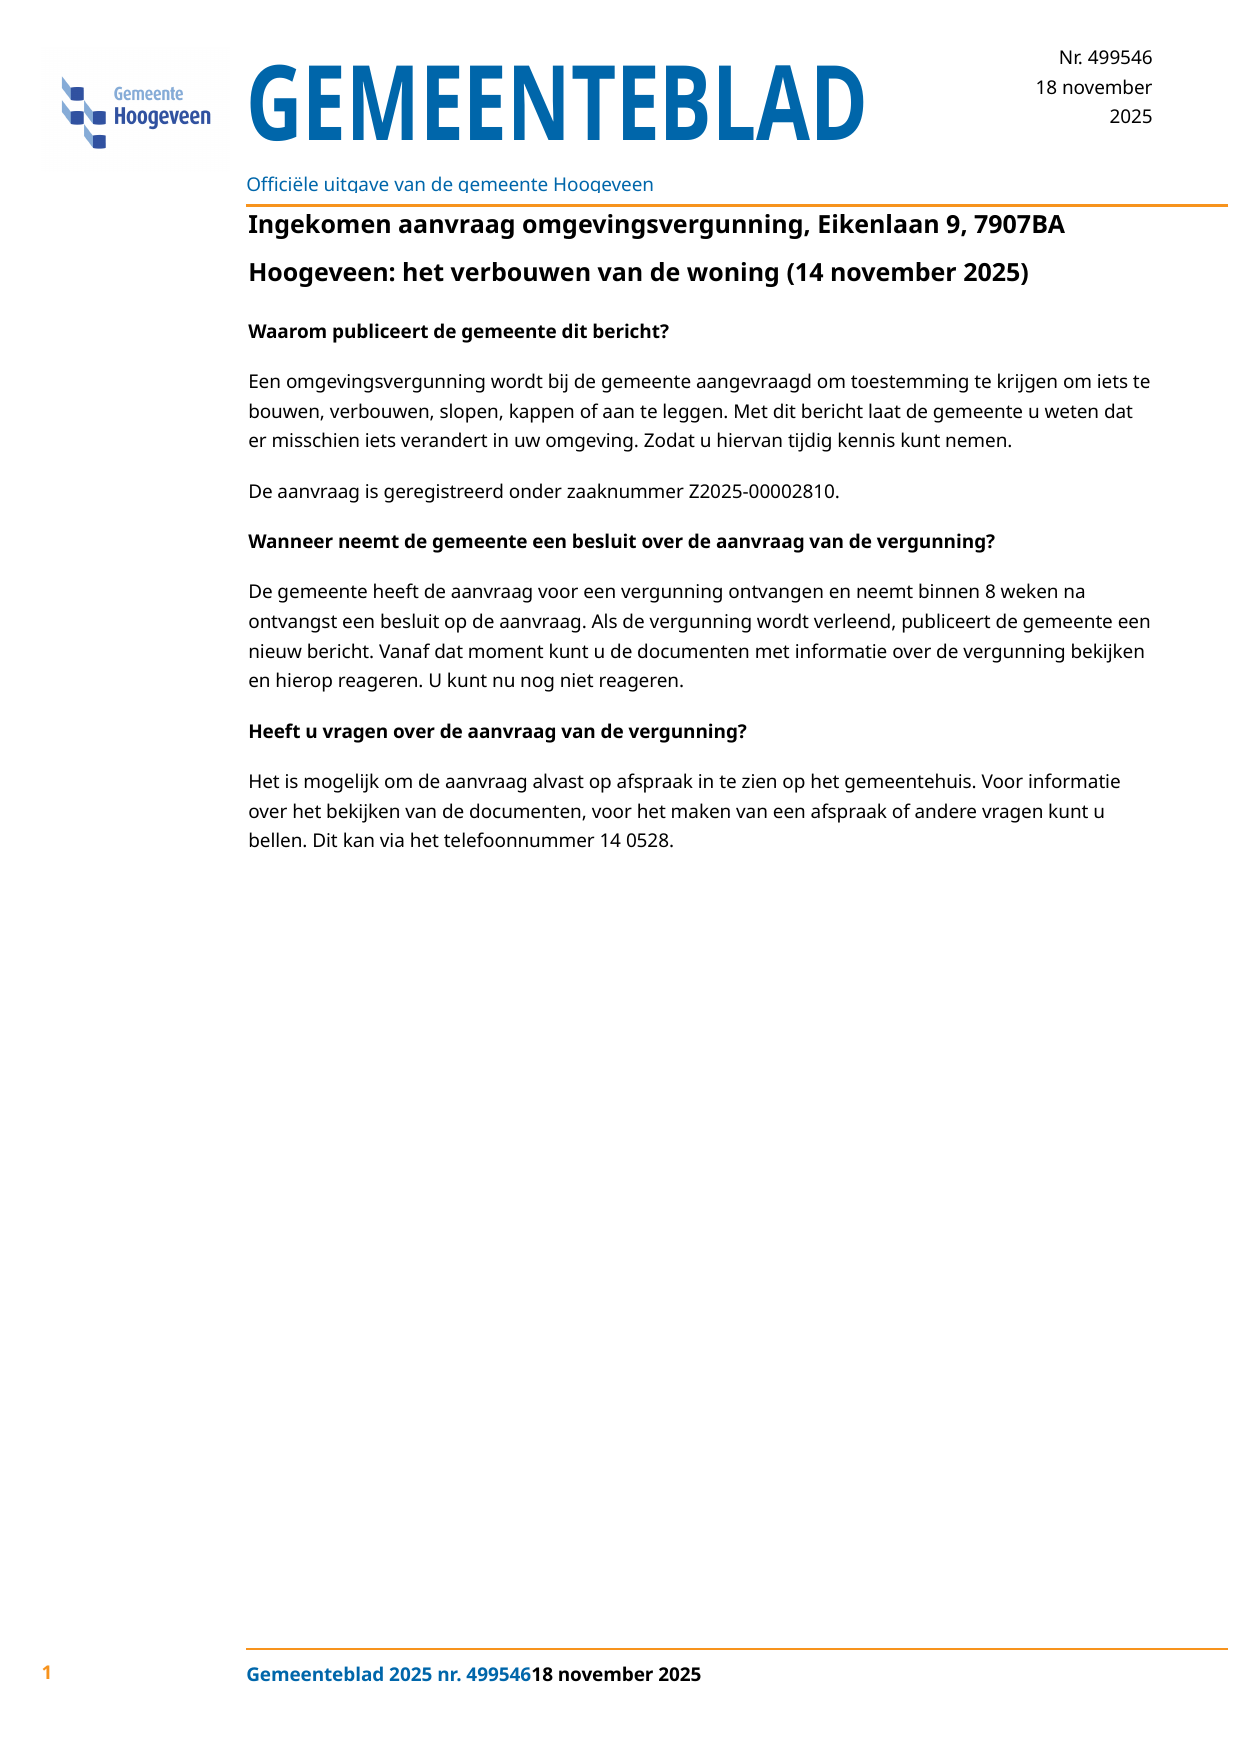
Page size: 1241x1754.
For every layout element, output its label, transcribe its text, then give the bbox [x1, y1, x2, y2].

text Een omgevingsvergunning wordt bij de gemeente aangevraagd om toestemming te krijgen om iets te bouwen, verbouwen, slopen, kappen of aan te leggen. Met dit bericht laat de gemeente u weten dat er misschien iets verandert in uw omgeving. Zodat u hiervan tijdig kennis kunt nemen. [248, 368, 1152, 453]
text Het is mogelijk om de aanvraag alvast op afspraak in te zien op het gemeentehuis. Voor informatie over het bekijken van de documenten, voor het maken van een afspraak of andere vragen kunt u bellen. Dit kan via het telefoonnummer 14 0528. [248, 768, 1152, 853]
text De aanvraag is geregistreerd onder zaaknummer Z2025-00002810. [248, 478, 1152, 504]
text De gemeente heeft de aanvraag voor een vergunning ontvangen en neemt binnen 8 weken na ontvangst een besluit op de aanvraag. Als de vergunning wordt verleend, publiceert de gemeente een nieuw bericht. Vanaf dat moment kunt u de documenten met informatie over de vergunning bekijken en hierop reageren. U kunt nu nog niet reageren. [248, 579, 1152, 693]
text Heeft u vragen over de aanvraag van de vergunning? [248, 718, 1152, 744]
text Ingekomen aanvraag omgevingsvergunning, Eikenlaan 9, 7907BA Hoogeveen: het verbouwen van de woning (14 november 2025) [248, 207, 1152, 288]
text Wanneer neemt de gemeente een besluit over de aanvraag van de vergunning? [248, 528, 1152, 554]
text Waarom publiceert de gemeente dit bericht? [248, 318, 1152, 344]
picture [41, 47, 231, 172]
